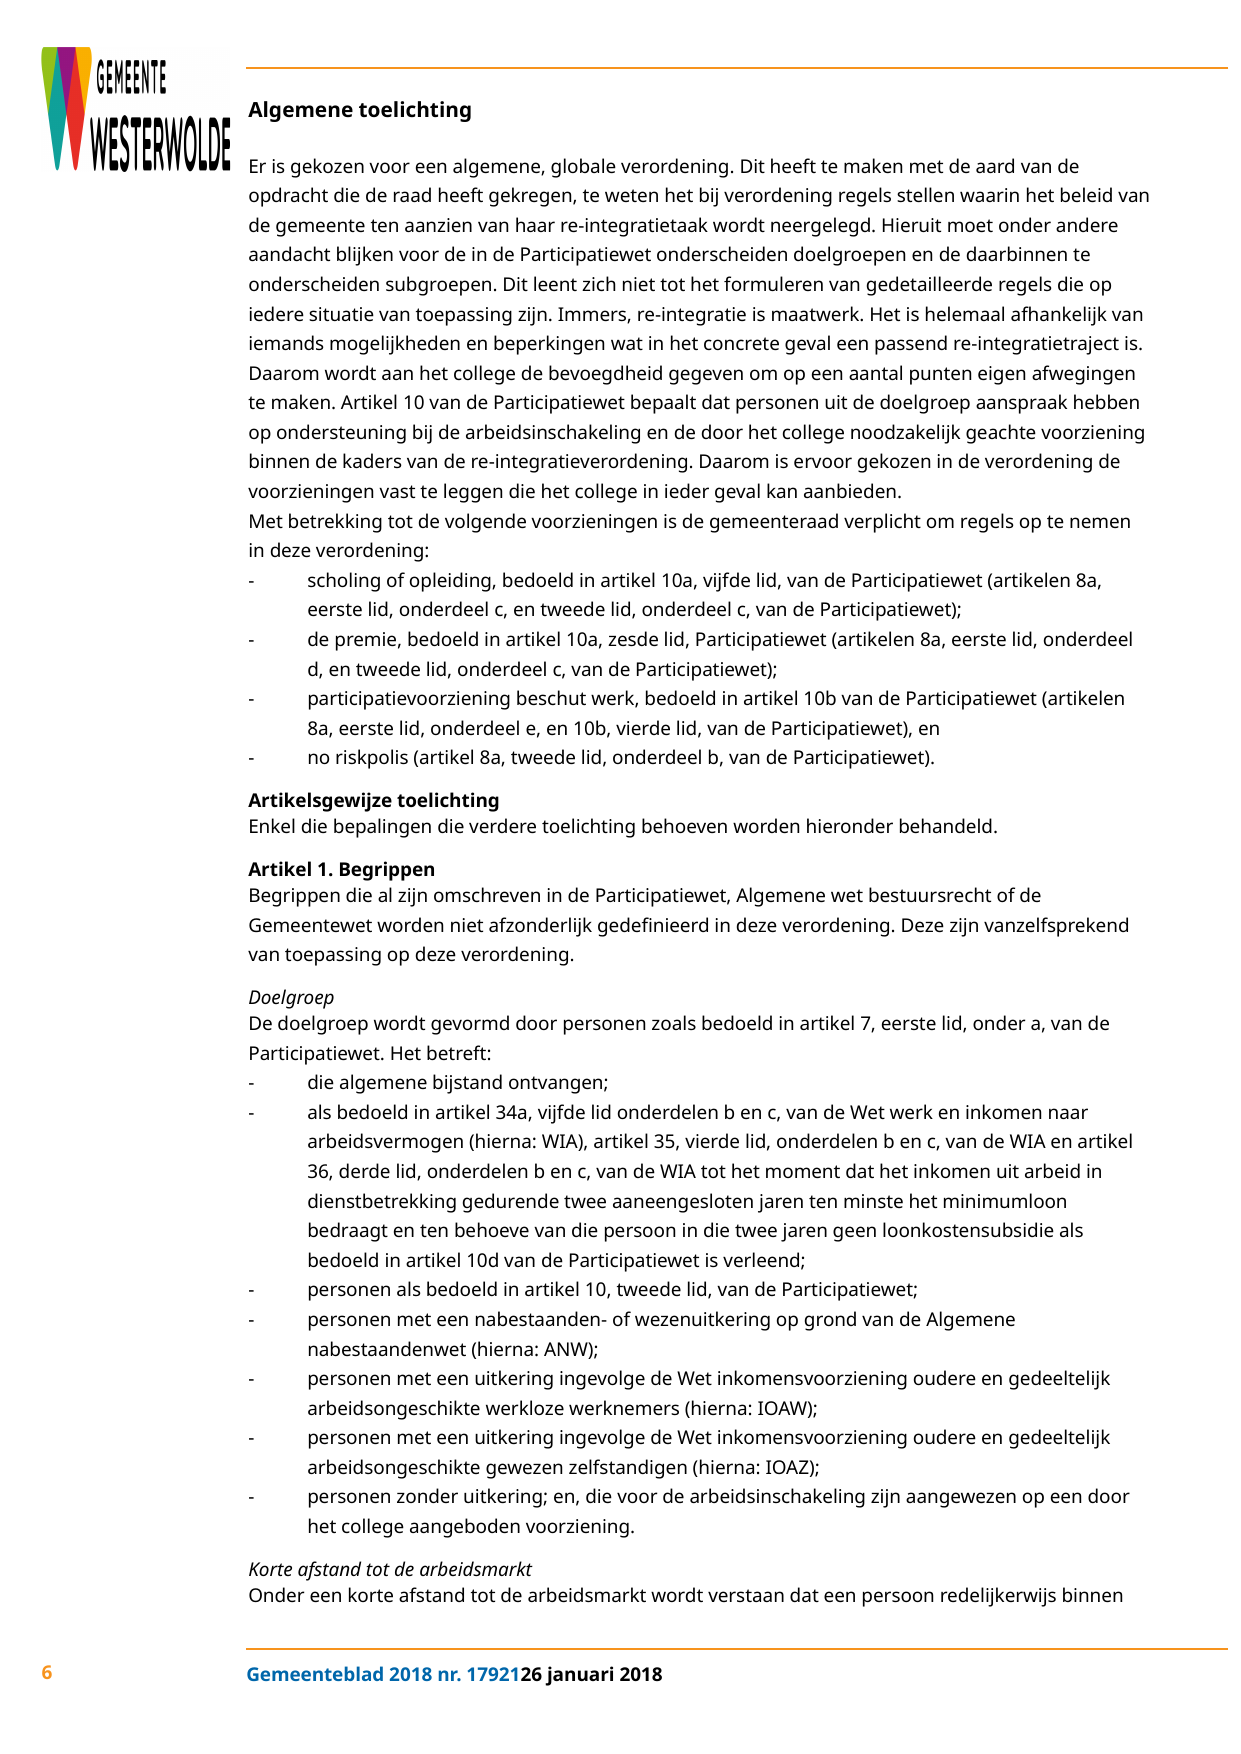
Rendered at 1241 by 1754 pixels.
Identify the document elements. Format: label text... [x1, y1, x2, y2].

text Doelgroep [248, 984, 1152, 1010]
picture [41, 47, 231, 172]
text Er is gekozen voor een algemene, globale verordening. Dit heeft te maken met de aard van de opdracht die de raad heeft gekregen, te weten het bij verordening regels stellen waarin het beleid van de gemeente ten aanzien van haar re-integratietaak wordt neergelegd. Hieruit moet onder andere aandacht blijken voor de in de Participatiewet onderscheiden doelgroepen en de daarbinnen te onderscheiden subgroepen. Dit leent zich niet tot het formuleren van gedetailleerde regels die op iedere situatie van toepassing zijn. Immers, re-integratie is maatwerk. Het is helemaal afhankelijk van iemands mogelijkheden en beperkingen wat in het concrete geval een passend re-integratietraject is. Daarom wordt aan het college de bevoegdheid gegeven om op een aantal punten eigen afwegingen te maken. Artikel 10 van de Participatiewet bepaalt dat personen uit de doelgroep aanspraak hebben op ondersteuning bij de arbeidsinschakeling en de door het college noodzakelijk geachte voorziening binnen de kaders van de re-integratieverordening. Daarom is ervoor gekozen in de verordening de voorzieningen vast te leggen die het college in ieder geval kan aanbieden. [248, 153, 1152, 504]
list personen met een uitkering ingevolge de Wet inkomensvoorziening oudere en gedeeltelijk arbeidsongeschikte werkloze werknemers (hierna: IOAW); [248, 1365, 1152, 1421]
text Enkel die bepalingen die verdere toelichting behoeven worden hieronder behandeld. [248, 813, 1152, 839]
list personen met een nabestaanden- of wezenuitkering op grond van de Algemene nabestaandenwet (hierna: ANW); [248, 1306, 1152, 1361]
text De doelgroep wordt gevormd door personen zoals bedoeld in artikel 7, eerste lid, onder a, van de Participatiewet. Het betreft: [248, 1010, 1152, 1066]
text Korte afstand tot de arbeidsmarkt [248, 1556, 1152, 1582]
list no riskpolis (artikel 8a, tweede lid, onderdeel b, van de Participatiewet). [248, 744, 1152, 770]
list als bedoeld in artikel 34a, vijfde lid onderdelen b en c, van de Wet werk en inkomen naar arbeidsvermogen (hierna: WIA), artikel 35, vierde lid, onderdelen b en c, van de WIA en artikel 36, derde lid, onderdelen b en c, van de WIA tot het moment dat het inkomen uit arbeid in dienstbetrekking gedurende twee aaneengesloten jaren ten minste het minimumloon bedraagt en ten behoeve van die persoon in die twee jaren geen loonkostensubsidie als bedoeld in artikel 10d van de Participatiewet is verleend; [248, 1099, 1152, 1273]
text Artikel 1. Begrippen [248, 857, 1152, 882]
list personen zonder uitkering; en, die voor de arbeidsinschakeling zijn aangewezen op een door het college aangeboden voorziening. [248, 1484, 1152, 1539]
list die algemene bijstand ontvangen; [248, 1069, 1152, 1095]
text Onder een korte afstand tot de arbeidsmarkt wordt verstaan dat een persoon redelijkerwijs binnen [248, 1582, 1152, 1608]
list de premie, bedoeld in artikel 10a, zesde lid, Participatiewet (artikelen 8a, eerste lid, onderdeel d, en tweede lid, onderdeel c, van de Participatiewet); [248, 626, 1152, 682]
list personen als bedoeld in artikel 10, tweede lid, van de Participatiewet; [248, 1277, 1152, 1302]
list personen met een uitkering ingevolge de Wet inkomensvoorziening oudere en gedeeltelijk arbeidsongeschikte gewezen zelfstandigen (hierna: IOAZ); [248, 1424, 1152, 1480]
text Artikelsgewijze toelichting [248, 788, 1152, 813]
text Met betrekking tot de volgende voorzieningen is de gemeenteraad verplicht om regels op te nemen in deze verordening: [248, 508, 1152, 563]
text Algemene toelichting [248, 95, 1152, 123]
list participatievoorziening beschut werk, bedoeld in artikel 10b van de Participatiewet (artikelen 8a, eerste lid, onderdeel e, en 10b, vierde lid, van de Participatiewet), en [248, 685, 1152, 741]
text Begrippen die al zijn omschreven in de Participatiewet, Algemene wet bestuursrecht of de Gemeentewet worden niet afzonderlijk gedefinieerd in deze verordening. Deze zijn vanzelfsprekend van toepassing op deze verordening. [248, 882, 1152, 967]
list scholing of opleiding, bedoeld in artikel 10a, vijfde lid, van de Participatiewet (artikelen 8a, eerste lid, onderdeel c, en tweede lid, onderdeel c, van de Participatiewet); [248, 567, 1152, 622]
